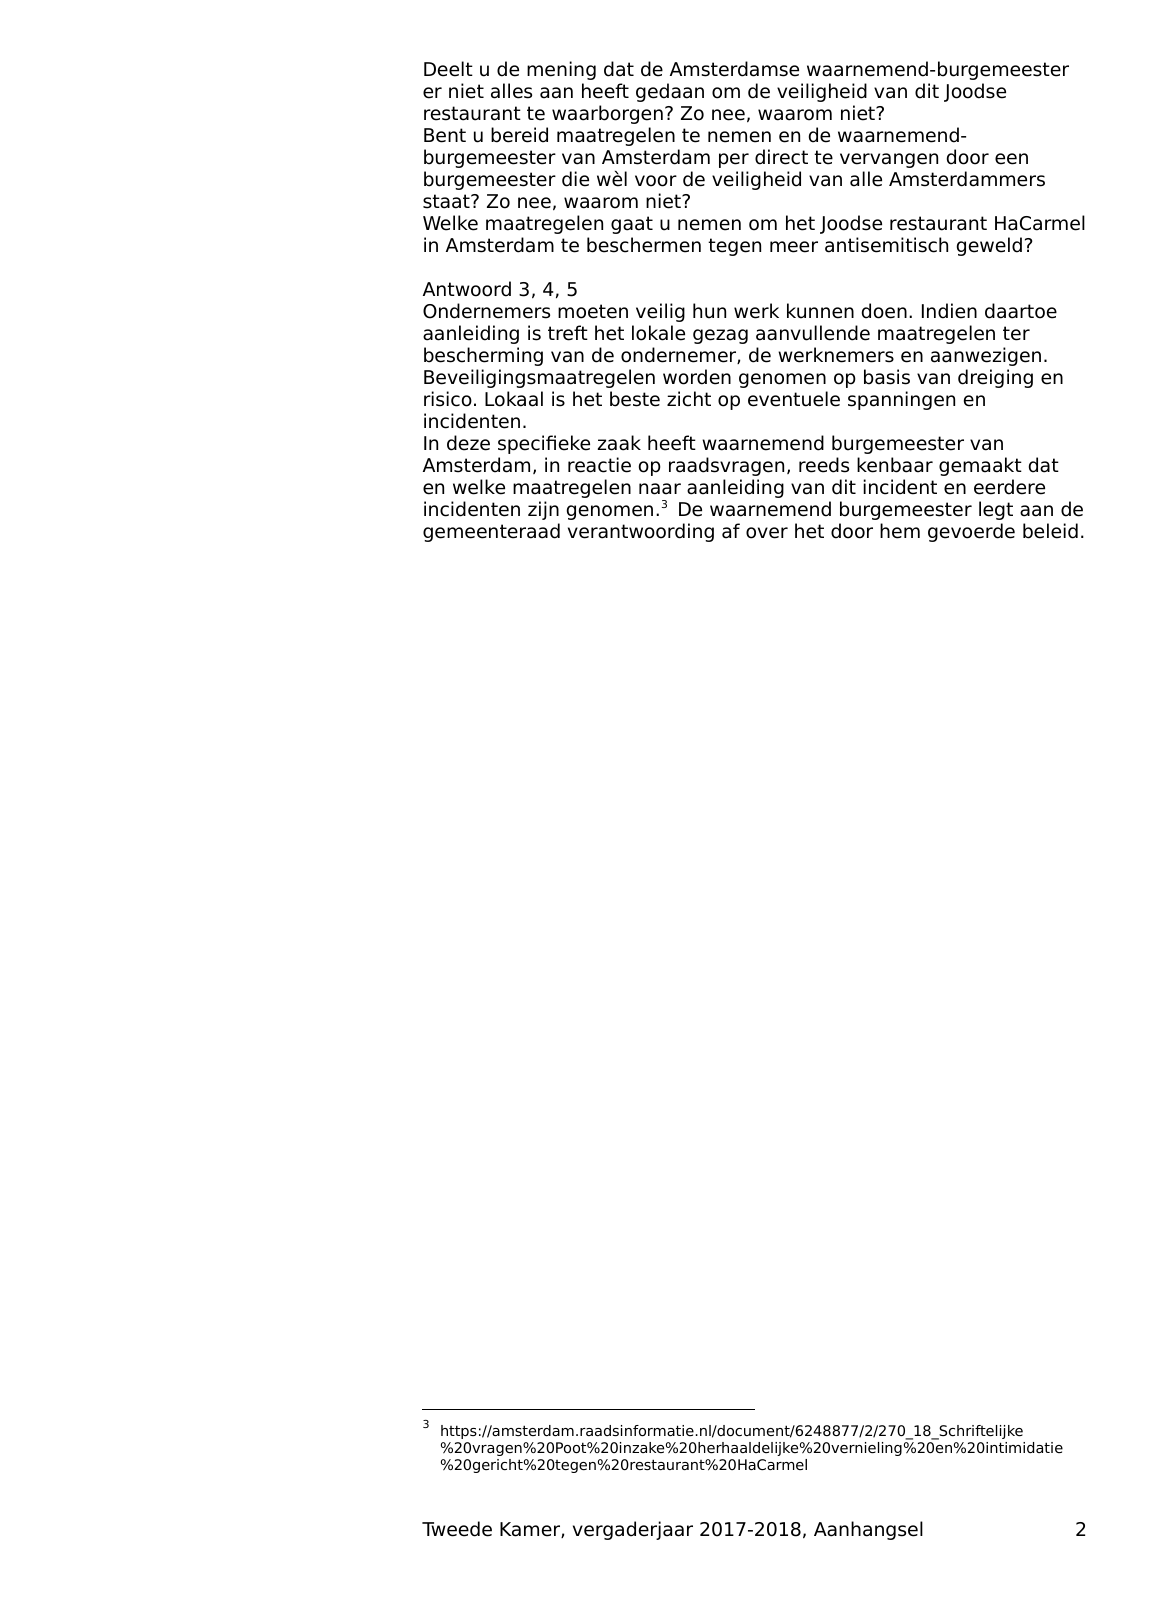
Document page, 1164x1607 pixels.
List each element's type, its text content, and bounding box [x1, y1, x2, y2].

text Welke maatregelen gaat u nemen om het Joodse restaurant HaCarmel in Amsterdam te beschermen tegen meer antisemitisch geweld? [422, 213, 1087, 257]
text In deze specifieke zaak heeft waarnemend burgemeester van Amsterdam, in reactie op raadsvragen, reeds kenbaar gemaakt dat en welke maatregelen naar aanleiding van dit incident en eerdere incidenten zijn genomen. De waarnemend burgemeester legt aan de gemeenteraad verantwoording af over het door hem gevoerde beleid. [422, 433, 1087, 543]
text Deelt u de mening dat de Amsterdamse waarnemend-burgemeester er niet alles aan heeft gedaan om de veiligheid van dit Joodse restaurant te waarborgen? Zo nee, waarom niet? [422, 59, 1087, 125]
text https://amsterdam.raadsinformatie.nl/document/6248877/2/270_18_Schriftelijke%20vragen%20Poot%20inzake%20herhaaldelijke%20vernieling%20en%20intimidatie%20gericht%20tegen%20restaurant%20HaCarmel [422, 1418, 1087, 1474]
text Antwoord 3, 4, 5 [422, 279, 1087, 301]
text Ondernemers moeten veilig hun werk kunnen doen. Indien daartoe aanleiding is treft het lokale gezag aanvullende maatregelen ter bescherming van de ondernemer, de werknemers en aanwezigen. Beveiligingsmaatregelen worden genomen op basis van dreiging en risico. Lokaal is het beste zicht op eventuele spanningen en incidenten. [422, 301, 1087, 433]
text Bent u bereid maatregelen te nemen en de waarnemend-burgemeester van Amsterdam per direct te vervangen door een burgemeester die wèl voor de veiligheid van alle Amsterdammers staat? Zo nee, waarom niet? [422, 125, 1087, 213]
